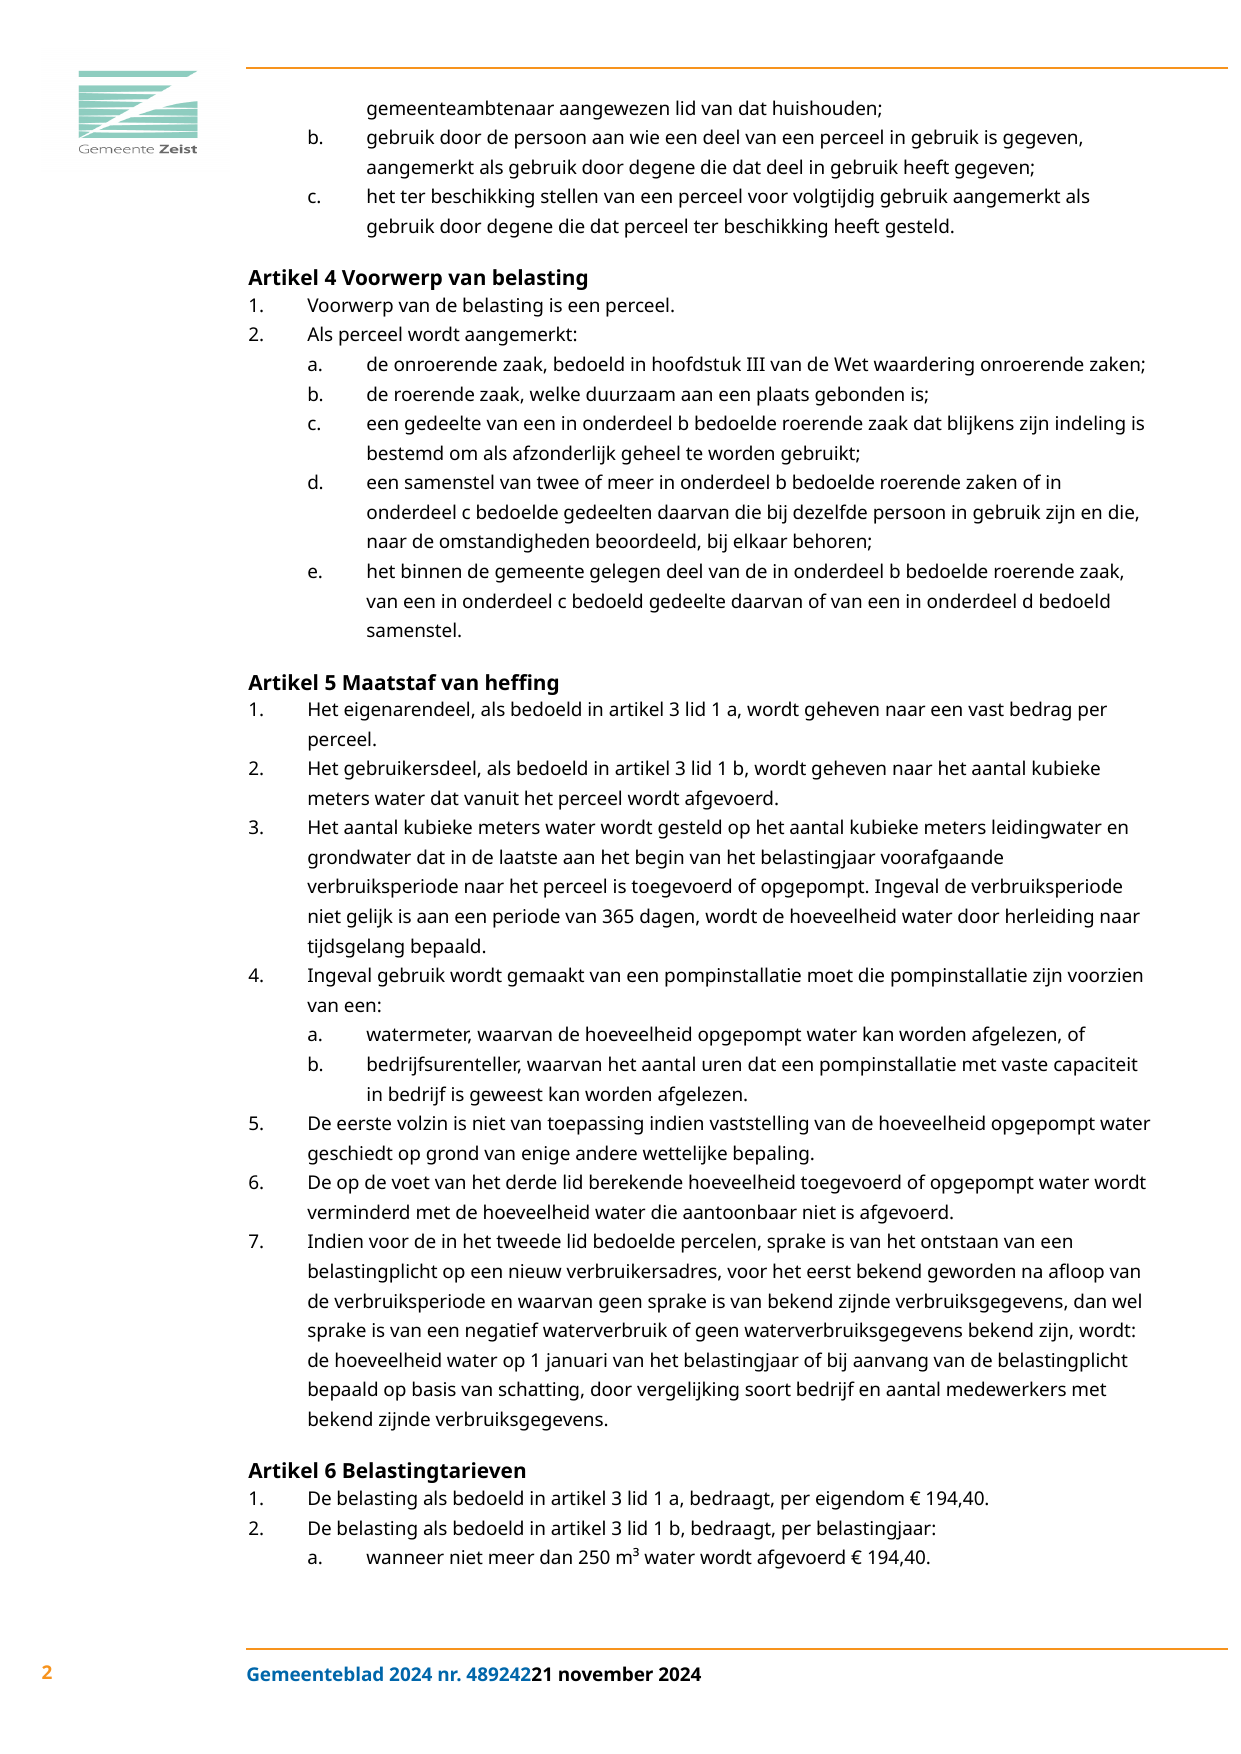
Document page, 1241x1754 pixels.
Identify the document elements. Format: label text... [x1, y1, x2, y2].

list gebruik door de persoon aan wie een deel van een perceel in gebruik is gegeven, aangemerkt als gebruik door degene die dat deel in gebruik heeft gegeven; [307, 124, 1152, 180]
list Ingeval gebruik wordt gemaakt van een pompinstallatie moet die pompinstallatie zijn voorzien van een: [248, 962, 1152, 1018]
list Voorwerp van de belasting is een perceel. [248, 292, 1152, 318]
list het ter beschikking stellen van een perceel voor volgtijdig gebruik aangemerkt als gebruik door degene die dat perceel ter beschikking heeft gesteld. [307, 183, 1152, 239]
list een gedeelte van een in onderdeel b bedoelde roerende zaak dat blijkens zijn indeling is bestemd om als afzonderlijk geheel te worden gebruikt; [307, 410, 1152, 466]
list wanneer niet meer dan 250 m³ water wordt afgevoerd € 194,40. [307, 1544, 1152, 1570]
list Indien voor de in het tweede lid bedoelde percelen, sprake is van het ontstaan van een belastingplicht op een nieuw verbruikersadres, voor het eerst bekend geworden na afloop van de verbruiksperiode en waarvan geen sprake is van bekend zijnde verbruiksgegevens, dan wel sprake is van een negatief waterverbruik of geen waterverbruiksgegevens bekend zijn, wordt: de hoeveelheid water op 1 januari van het belastingjaar of bij aanvang van de belastingplicht bepaald op basis van schatting, door vergelijking soort bedrijf en aantal medewerkers met bekend zijnde verbruiksgegevens. [248, 1229, 1152, 1432]
text Artikel 6 Belastingtarieven [248, 1457, 1152, 1485]
list een samenstel van twee of meer in onderdeel b bedoelde roerende zaken of in onderdeel c bedoelde gedeelten daarvan die bij dezelfde persoon in gebruik zijn en die, naar de omstandigheden beoordeeld, bij elkaar behoren; [307, 469, 1152, 554]
list De belasting als bedoeld in artikel 3 lid 1 a, bedraagt, per eigendom € 194,40. [248, 1485, 1152, 1511]
list De belasting als bedoeld in artikel 3 lid 1 b, bedraagt, per belastingjaar: [248, 1515, 1152, 1540]
list gemeenteambtenaar aangewezen lid van dat huishouden; [307, 95, 1152, 121]
list Het aantal kubieke meters water wordt gesteld op het aantal kubieke meters leidingwater en grondwater dat in de laatste aan het begin van het belastingjaar voorafgaande verbruiksperiode naar het perceel is toegevoerd of opgepompt. Ingeval de verbruiksperiode niet gelijk is aan een periode van 365 dagen, wordt de hoeveelheid water door herleiding naar tijdsgelang bepaald. [248, 814, 1152, 959]
list de roerende zaak, welke duurzaam aan een plaats gebonden is; [307, 381, 1152, 406]
list Als perceel wordt aangemerkt: [248, 322, 1152, 347]
list De eerste volzin is niet van toepassing indien vaststelling van de hoeveelheid opgepompt water geschiedt op grond van enige andere wettelijke bepaling. [248, 1110, 1152, 1166]
list watermeter, waarvan de hoeveelheid opgepompt water kan worden afgelezen, of [307, 1022, 1152, 1047]
list Het eigenarendeel, als bedoeld in artikel 3 lid 1 a, wordt geheven naar een vast bedrag per perceel. [248, 696, 1152, 752]
text Artikel 5 Maatstaf van heffing [248, 668, 1152, 696]
list de onroerende zaak, bedoeld in hoofdstuk III van de Wet waardering onroerende zaken; [307, 351, 1152, 377]
list De op de voet van het derde lid berekende hoeveelheid toegevoerd of opgepompt water wordt verminderd met de hoeveelheid water die aantoonbaar niet is afgevoerd. [248, 1169, 1152, 1225]
list bedrijfsurenteller, waarvan het aantal uren dat een pompinstallatie met vaste capaciteit in bedrijf is geweest kan worden afgelezen. [307, 1051, 1152, 1107]
picture [41, 47, 231, 172]
list Het gebruikersdeel, als bedoeld in artikel 3 lid 1 b, wordt geheven naar het aantal kubieke meters water dat vanuit het perceel wordt afgevoerd. [248, 755, 1152, 811]
text Artikel 4 Voorwerp van belasting [248, 263, 1152, 292]
list het binnen de gemeente gelegen deel van de in onderdeel b bedoelde roerende zaak, van een in onderdeel c bedoeld gedeelte daarvan of van een in onderdeel d bedoeld samenstel. [307, 558, 1152, 643]
